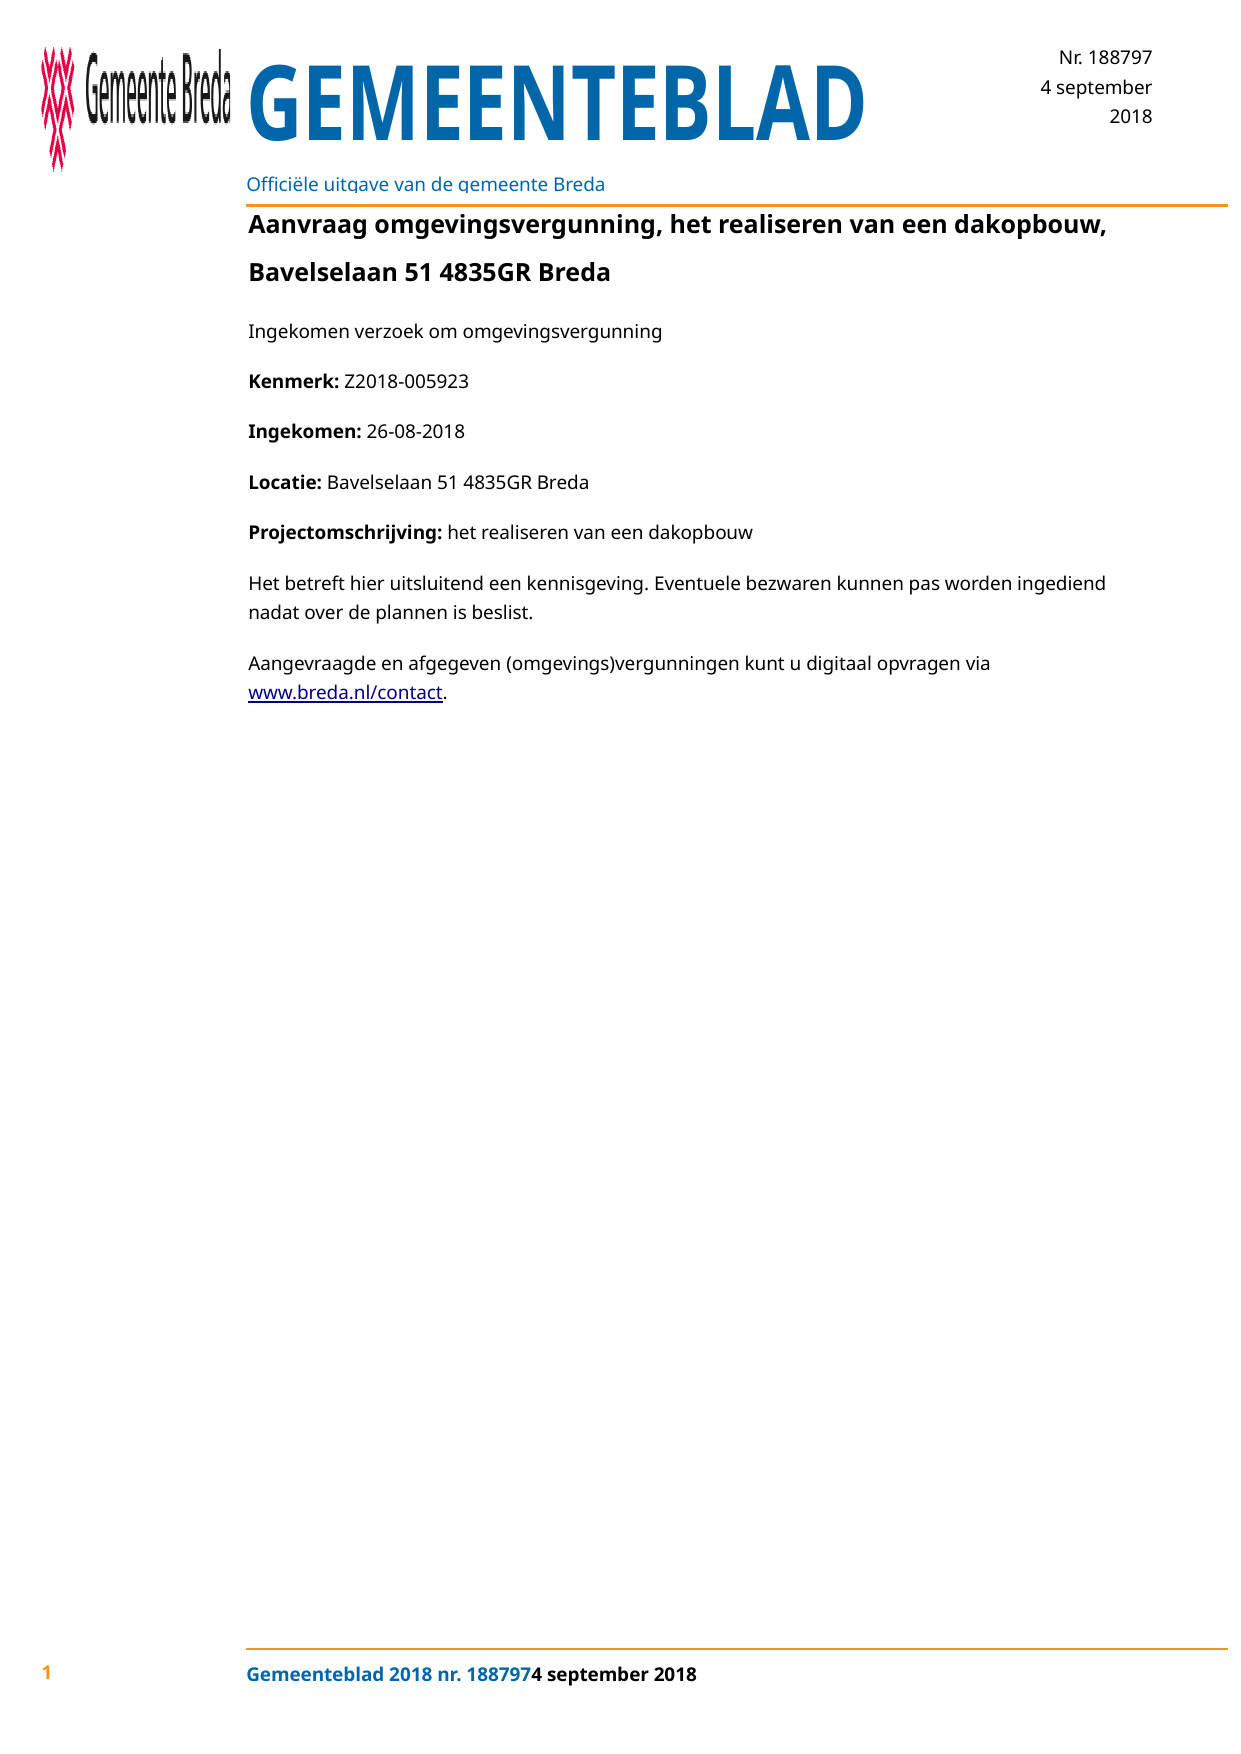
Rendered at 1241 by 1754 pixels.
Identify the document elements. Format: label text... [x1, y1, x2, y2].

text Het betreft hier uitsluitend een kennisgeving. Eventuele bezwaren kunnen pas worden ingediend nadat over de plannen is beslist. [248, 570, 1152, 625]
picture [41, 47, 231, 172]
text Kenmerk: Z2018-005923 [248, 368, 1152, 394]
text Locatie: Bavelselaan 51 4835GR Breda [248, 469, 1152, 495]
text Aanvraag omgevingsvergunning, het realiseren van een dakopbouw, Bavelselaan 51 4835GR Breda [248, 207, 1152, 288]
text Ingekomen verzoek om omgevingsvergunning [248, 318, 1152, 344]
text Aangevraagde en afgegeven (omgevings)vergunningen kunt u digitaal opvragen via www.breda.nl/contact. [248, 650, 1152, 705]
text Projectomschrijving: het realiseren van een dakopbouw [248, 519, 1152, 545]
text Ingekomen: 26-08-2018 [248, 419, 1152, 444]
